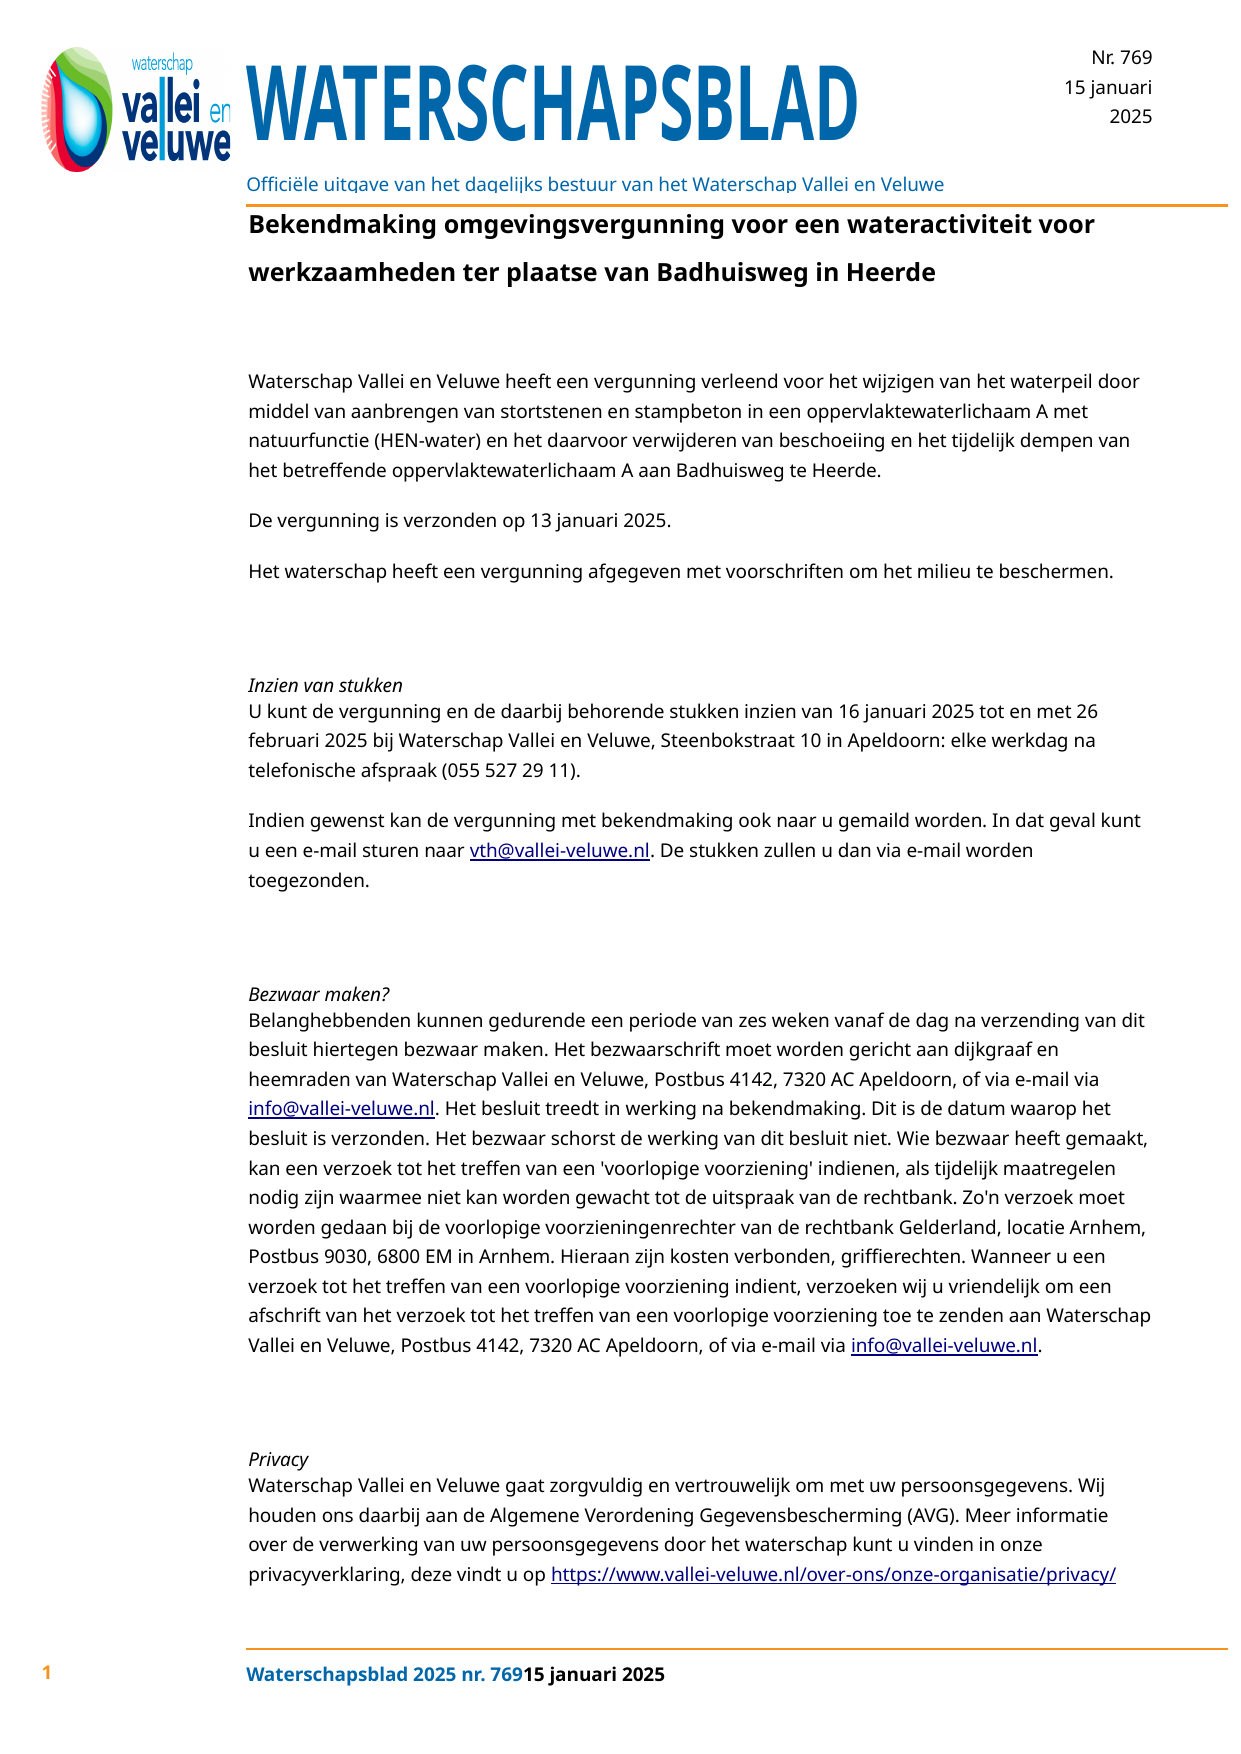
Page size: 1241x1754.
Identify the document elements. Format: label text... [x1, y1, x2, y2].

text De vergunning is verzonden op 13 januari 2025. [248, 507, 1152, 533]
text Waterschap Vallei en Veluwe heeft een vergunning verleend voor het wijzigen van het waterpeil door middel van aanbrengen van stortstenen en stampbeton in een oppervlaktewaterlichaam A met natuurfunctie (HEN-water) en het daarvoor verwijderen van beschoeiing en het tijdelijk dempen van het betreffende oppervlaktewaterlichaam A aan Badhuisweg te Heerde. [248, 368, 1152, 483]
text Bezwaar maken? [248, 981, 1152, 1007]
text Het waterschap heeft een vergunning afgegeven met voorschriften om het milieu te beschermen. [248, 558, 1152, 584]
text Inzien van stukken [248, 672, 1152, 698]
picture [41, 47, 231, 172]
text Privacy [248, 1447, 1152, 1472]
text Indien gewenst kan de vergunning met bekendmaking ook naar u gemaild worden. In dat geval kunt u een e-mail sturen naar vth@vallei-veluwe.nl. De stukken zullen u dan via e-mail worden toegezonden. [248, 808, 1152, 892]
text Waterschap Vallei en Veluwe gaat zorgvuldig en vertrouwelijk om met uw persoonsgegevens. Wij houden ons daarbij aan de Algemene Verordening Gegevensbescherming (AVG). Meer informatie over de verwerking van uw persoonsgegevens door het waterschap kunt u vinden in onze privacyverklaring, deze vindt u op https://www.vallei-veluwe.nl/over-ons/onze-organisatie/privacy/ [248, 1472, 1152, 1587]
text U kunt de vergunning en de daarbij behorende stukken inzien van 16 januari 2025 tot en met 26 februari 2025 bij Waterschap Vallei en Veluwe, Steenbokstraat 10 in Apeldoorn: elke werkdag na telefonische afspraak (055 527 29 11). [248, 698, 1152, 783]
text Belanghebbenden kunnen gedurende een periode van zes weken vanaf de dag na verzending van dit besluit hiertegen bezwaar maken. Het bezwaarschrift moet worden gericht aan dijkgraaf en heemraden van Waterschap Vallei en Veluwe, Postbus 4142, 7320 AC Apeldoorn, of via e-mail via info@vallei-veluwe.nl. Het besluit treedt in werking na bekendmaking. Dit is de datum waarop het besluit is verzonden. Het bezwaar schorst de werking van dit besluit niet. Wie bezwaar heeft gemaakt, kan een verzoek tot het treffen van een 'voorlopige voorziening' indienen, als tijdelijk maatregelen nodig zijn waarmee niet kan worden gewacht tot de uitspraak van de rechtbank. Zo'n verzoek moet worden gedaan bij de voorlopige voorzieningenrechter van de rechtbank Gelderland, locatie Arnhem, Postbus 9030, 6800 EM in Arnhem. Hieraan zijn kosten verbonden, griffierechten. Wanneer u een verzoek tot het treffen van een voorlopige voorziening indient, verzoeken wij u vriendelijk om een afschrift van het verzoek tot het treffen van een voorlopige voorziening toe te zenden aan Waterschap Vallei en Veluwe, Postbus 4142, 7320 AC Apeldoorn, of via e-mail via info@vallei-veluwe.nl. [248, 1007, 1152, 1358]
text Bekendmaking omgevingsvergunning voor een wateractiviteit voor werkzaamheden ter plaatse van Badhuisweg in Heerde [248, 207, 1152, 288]
